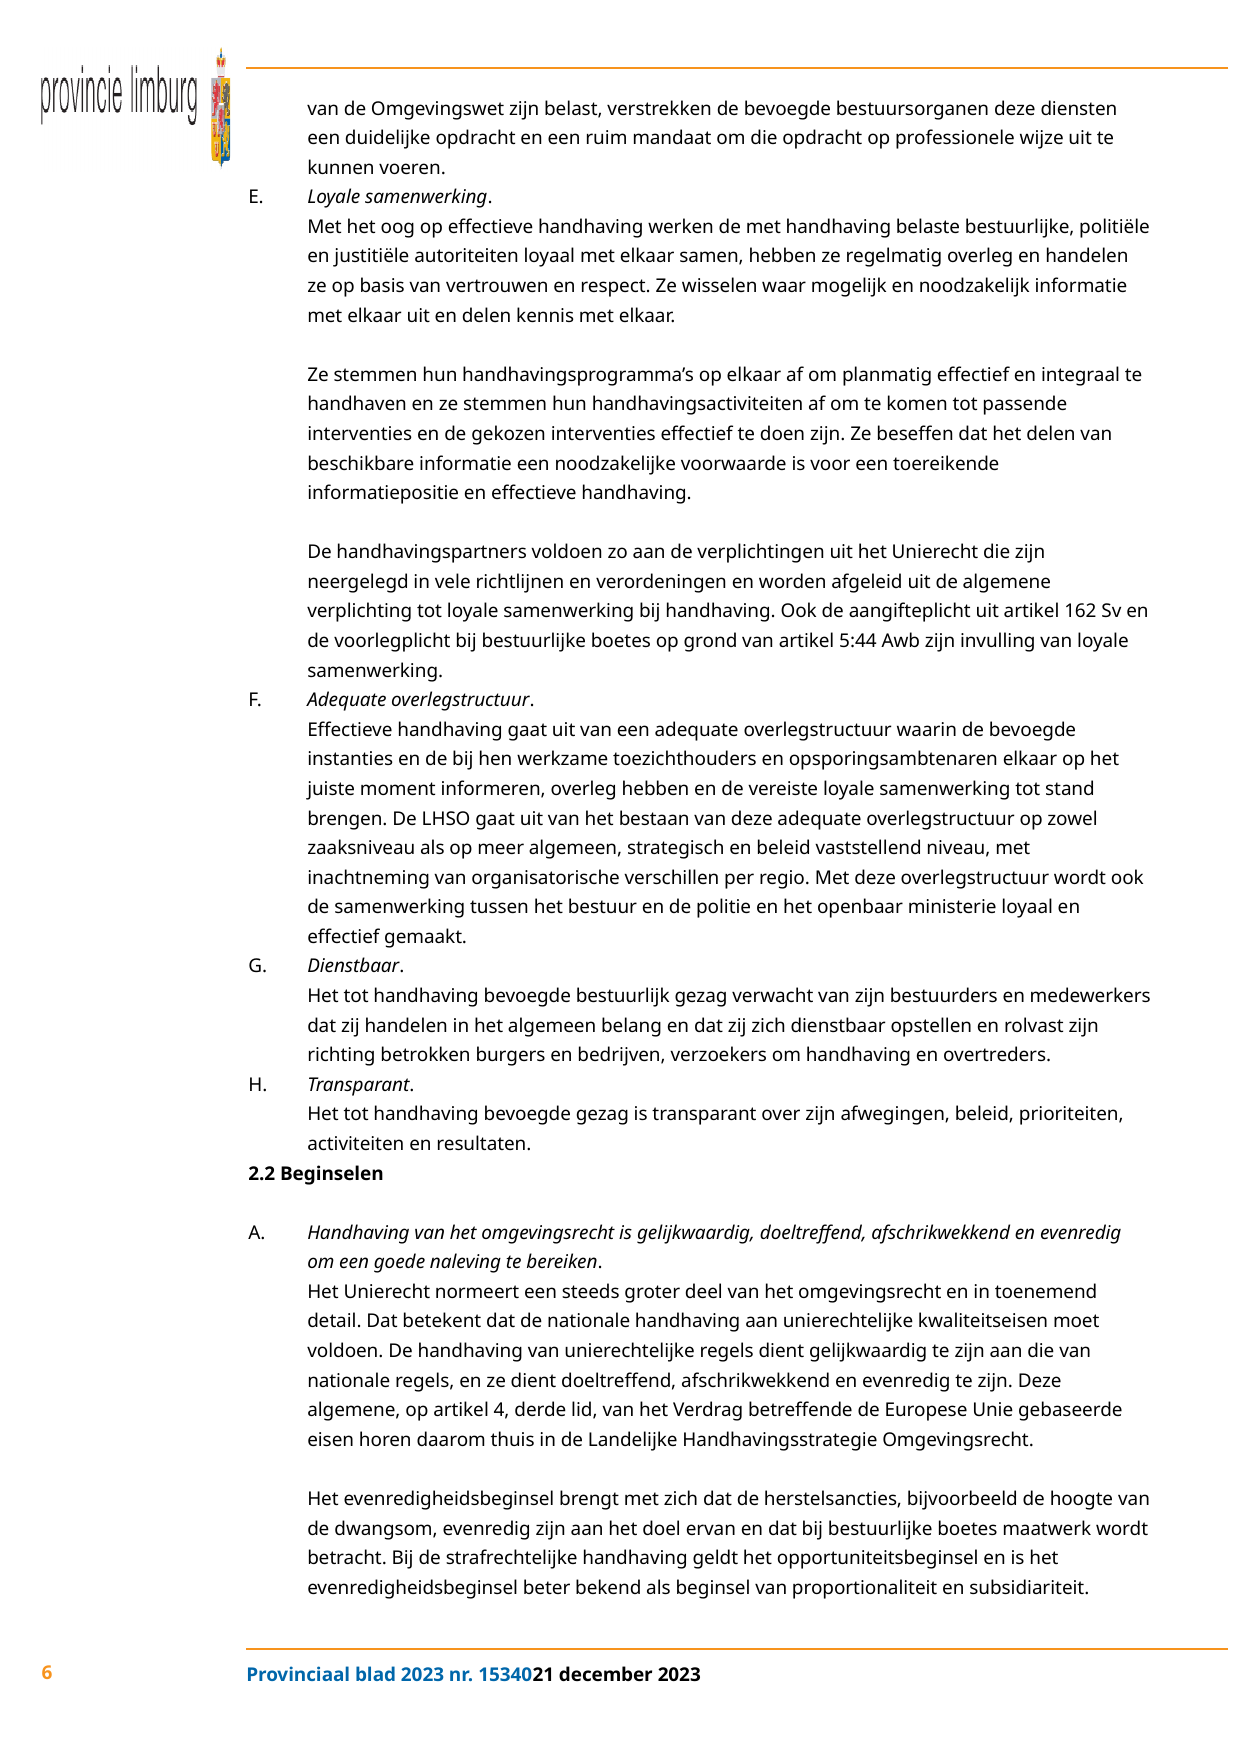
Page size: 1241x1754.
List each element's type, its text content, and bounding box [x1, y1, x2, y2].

list Handhaving van het omgevingsrecht is gelijkwaardig, doeltreffend, afschrikwekkend en evenredig om een goede naleving te bereiken. [248, 1219, 1152, 1274]
list Transparant. [248, 1071, 1152, 1097]
list Effectieve handhaving gaat uit van een adequate overlegstructuur waarin de bevoegde instanties en de bij hen werkzame toezichthouders en opsporingsambtenaren elkaar op het juiste moment informeren, overleg hebben en de vereiste loyale samenwerking tot stand brengen. De LHSO gaat uit van het bestaan van deze adequate overlegstructuur op zowel zaaksniveau als op meer algemeen, strategisch en beleid vaststellend niveau, met inachtneming van organisatorische verschillen per regio. Met deze overlegstructuur wordt ook de samenwerking tussen het bestuur en de politie en het openbaar ministerie loyaal en effectief gemaakt. [248, 716, 1152, 949]
list Het evenredigheidsbeginsel brengt met zich dat de herstelsancties, bijvoorbeeld de hoogte van de dwangsom, evenredig zijn aan het doel ervan en dat bij bestuurlijke boetes maatwerk wordt betracht. Bij de strafrechtelijke handhaving geldt het opportuniteitsbeginsel en is het evenredigheidsbeginsel beter bekend als beginsel van proportionaliteit en subsidiariteit. [248, 1485, 1152, 1600]
list Met het oog op effectieve handhaving werken de met handhaving belaste bestuurlijke, politiële en justitiële autoriteiten loyaal met elkaar samen, hebben ze regelmatig overleg en handelen ze op basis van vertrouwen en respect. Ze wisselen waar mogelijk en noodzakelijk informatie met elkaar uit en delen kennis met elkaar. [248, 213, 1152, 328]
list van de Omgevingswet zijn belast, verstrekken de bevoegde bestuursorganen deze diensten een duidelijke opdracht en een ruim mandaat om die opdracht op professionele wijze uit te kunnen voeren. [248, 95, 1152, 180]
list Dienstbaar. [248, 953, 1152, 978]
text 2.2 Beginselen [248, 1160, 1152, 1186]
list Ze stemmen hun handhavingsprogramma’s op elkaar af om planmatig effectief en integraal te handhaven en ze stemmen hun handhavingsactiviteiten af om te komen tot passende interventies en de gekozen interventies effectief te doen zijn. Ze beseffen dat het delen van beschikbare informatie een noodzakelijke voorwaarde is voor een toereikende informatiepositie en effectieve handhaving. [248, 361, 1152, 505]
list Het tot handhaving bevoegde bestuurlijk gezag verwacht van zijn bestuurders en medewerkers dat zij handelen in het algemeen belang en dat zij zich dienstbaar opstellen en rolvast zijn richting betrokken burgers en bedrijven, verzoekers om handhaving en overtreders. [248, 982, 1152, 1067]
list Adequate overlegstructuur. [248, 686, 1152, 712]
list De handhavingspartners voldoen zo aan de verplichtingen uit het Unierecht die zijn neergelegd in vele richtlijnen en verordeningen en worden afgeleid uit de algemene verplichting tot loyale samenwerking bij handhaving. Ook de aangifteplicht uit artikel 162 Sv en de voorlegplicht bij bestuurlijke boetes op grond van artikel 5:44 Awb zijn invulling van loyale samenwerking. [248, 538, 1152, 683]
list Het Unierecht normeert een steeds groter deel van het omgevingsrecht en in toenemend detail. Dat betekent dat de nationale handhaving aan unierechtelijke kwaliteitseisen moet voldoen. De handhaving van unierechtelijke regels dient gelijkwaardig te zijn aan die van nationale regels, en ze dient doeltreffend, afschrikwekkend en evenredig te zijn. Deze algemene, op artikel 4, derde lid, van het Verdrag betreffende de Europese Unie gebaseerde eisen horen daarom thuis in de Landelijke Handhavingsstrategie Omgevingsrecht. [248, 1278, 1152, 1452]
picture [41, 47, 231, 172]
list Loyale samenwerking. [248, 183, 1152, 209]
list Het tot handhaving bevoegde gezag is transparant over zijn afwegingen, beleid, prioriteiten, activiteiten en resultaten. [248, 1101, 1152, 1156]
